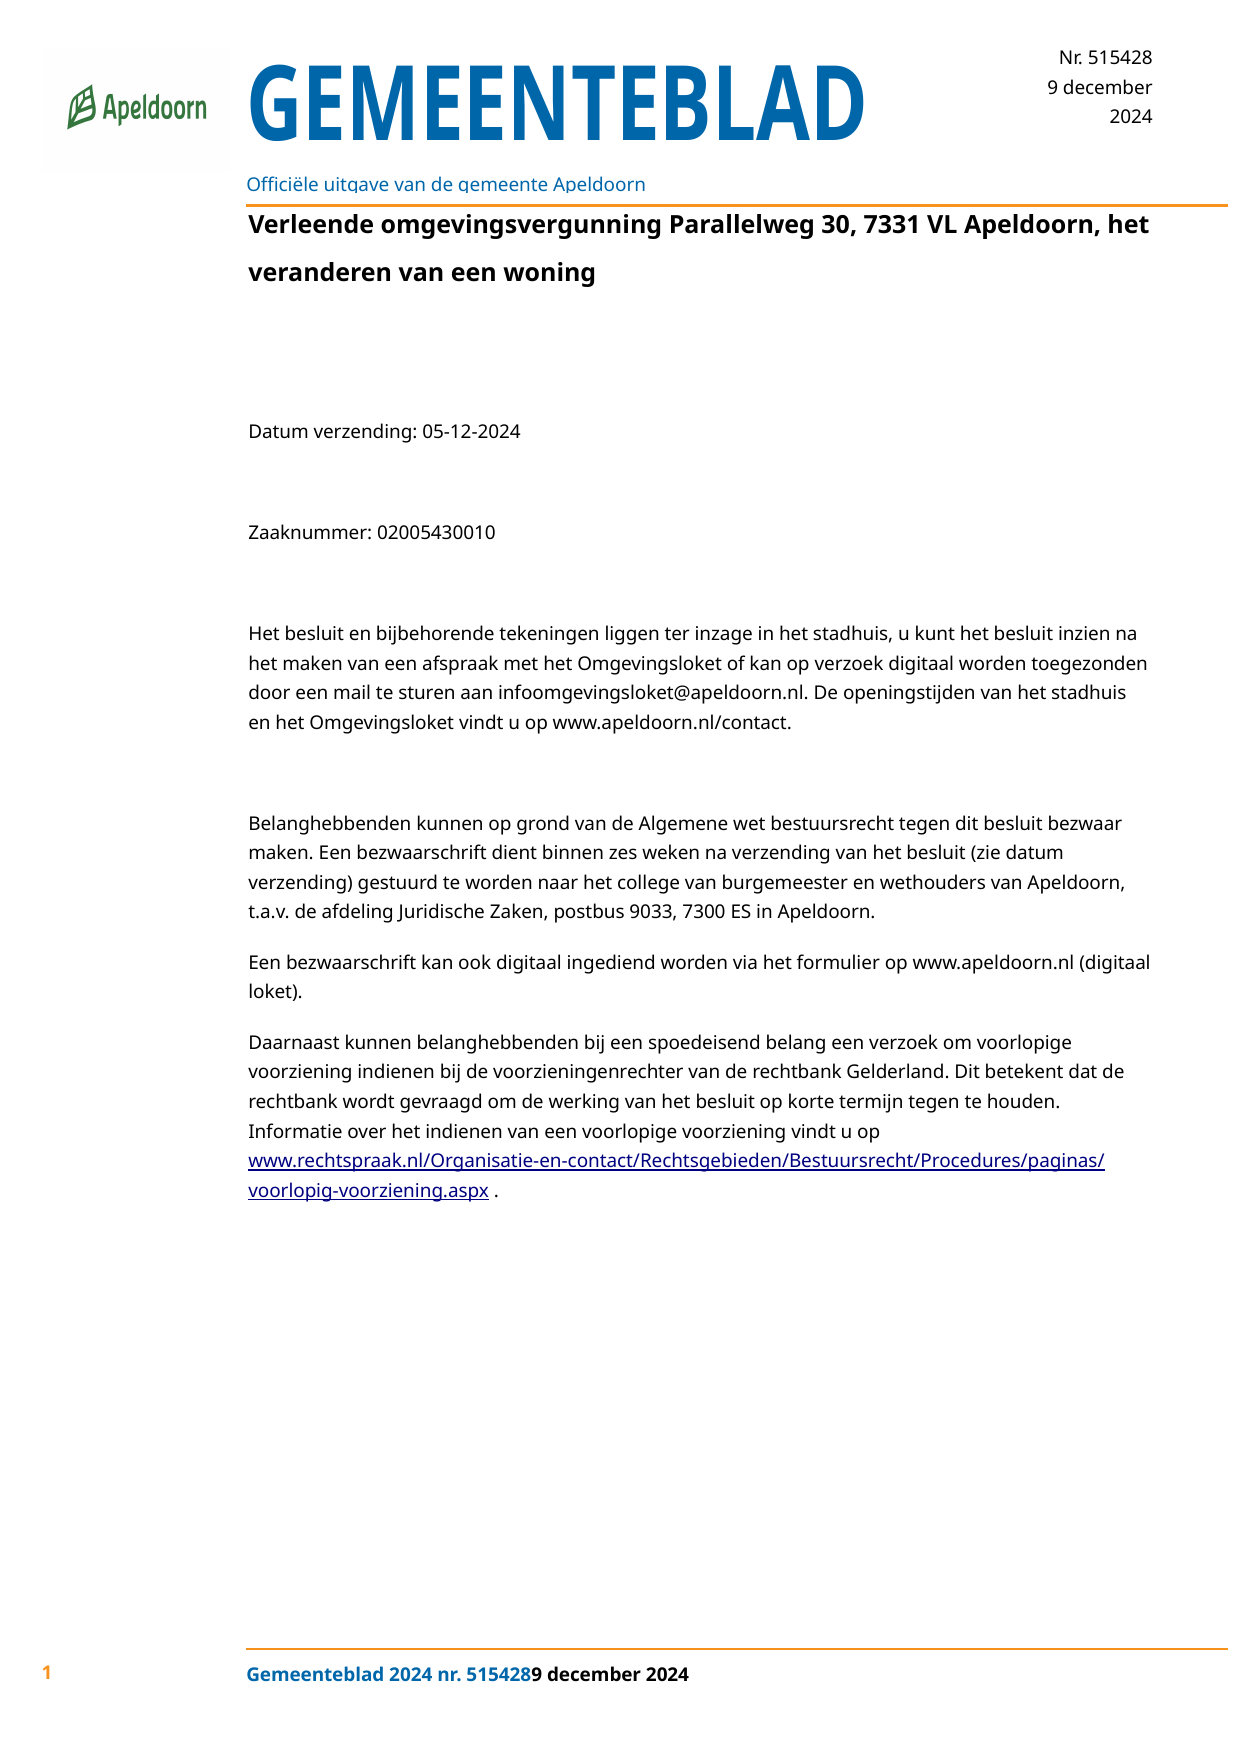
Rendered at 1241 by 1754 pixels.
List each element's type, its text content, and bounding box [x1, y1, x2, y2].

text Daarnaast kunnen belanghebbenden bij een spoedeisend belang een verzoek om voorlopige voorziening indienen bij de voorzieningenrechter van de rechtbank Gelderland. Dit betekent dat de rechtbank wordt gevraagd om de werking van het besluit op korte termijn tegen te houden. Informatie over het indienen van een voorlopige voorziening vindt u op www.rechtspraak.nl/Organisatie-en-contact/Rechtsgebieden/Bestuursrecht/Procedures/paginas/voorlopig-voorziening.aspx . [248, 1029, 1152, 1203]
picture [41, 47, 231, 172]
text Het besluit en bijbehorende tekeningen liggen ter inzage in het stadhuis, u kunt het besluit inzien na het maken van een afspraak met het Omgevingsloket of kan op verzoek digitaal worden toegezonden door een mail te sturen aan infoomgevingsloket@apeldoorn.nl. De openingstijden van het stadhuis en het Omgevingsloket vindt u op www.apeldoorn.nl/contact. [248, 620, 1152, 735]
text Zaaknummer: 02005430010 [248, 519, 1152, 545]
text Belanghebbenden kunnen op grond van de Algemene wet bestuursrecht tegen dit besluit bezwaar maken. Een bezwaarschrift dient binnen zes weken na verzending van het besluit (zie datum verzending) gestuurd te worden naar het college van burgemeester en wethouders van Apeldoorn, t.a.v. de afdeling Juridische Zaken, postbus 9033, 7300 ES in Apeldoorn. [248, 810, 1152, 924]
text Een bezwaarschrift kan ook digitaal ingediend worden via het formulier op www.apeldoorn.nl (digitaal loket). [248, 949, 1152, 1004]
text Datum verzending: 05-12-2024 [248, 419, 1152, 444]
text Verleende omgevingsvergunning Parallelweg 30, 7331 VL Apeldoorn, het veranderen van een woning [248, 207, 1152, 288]
